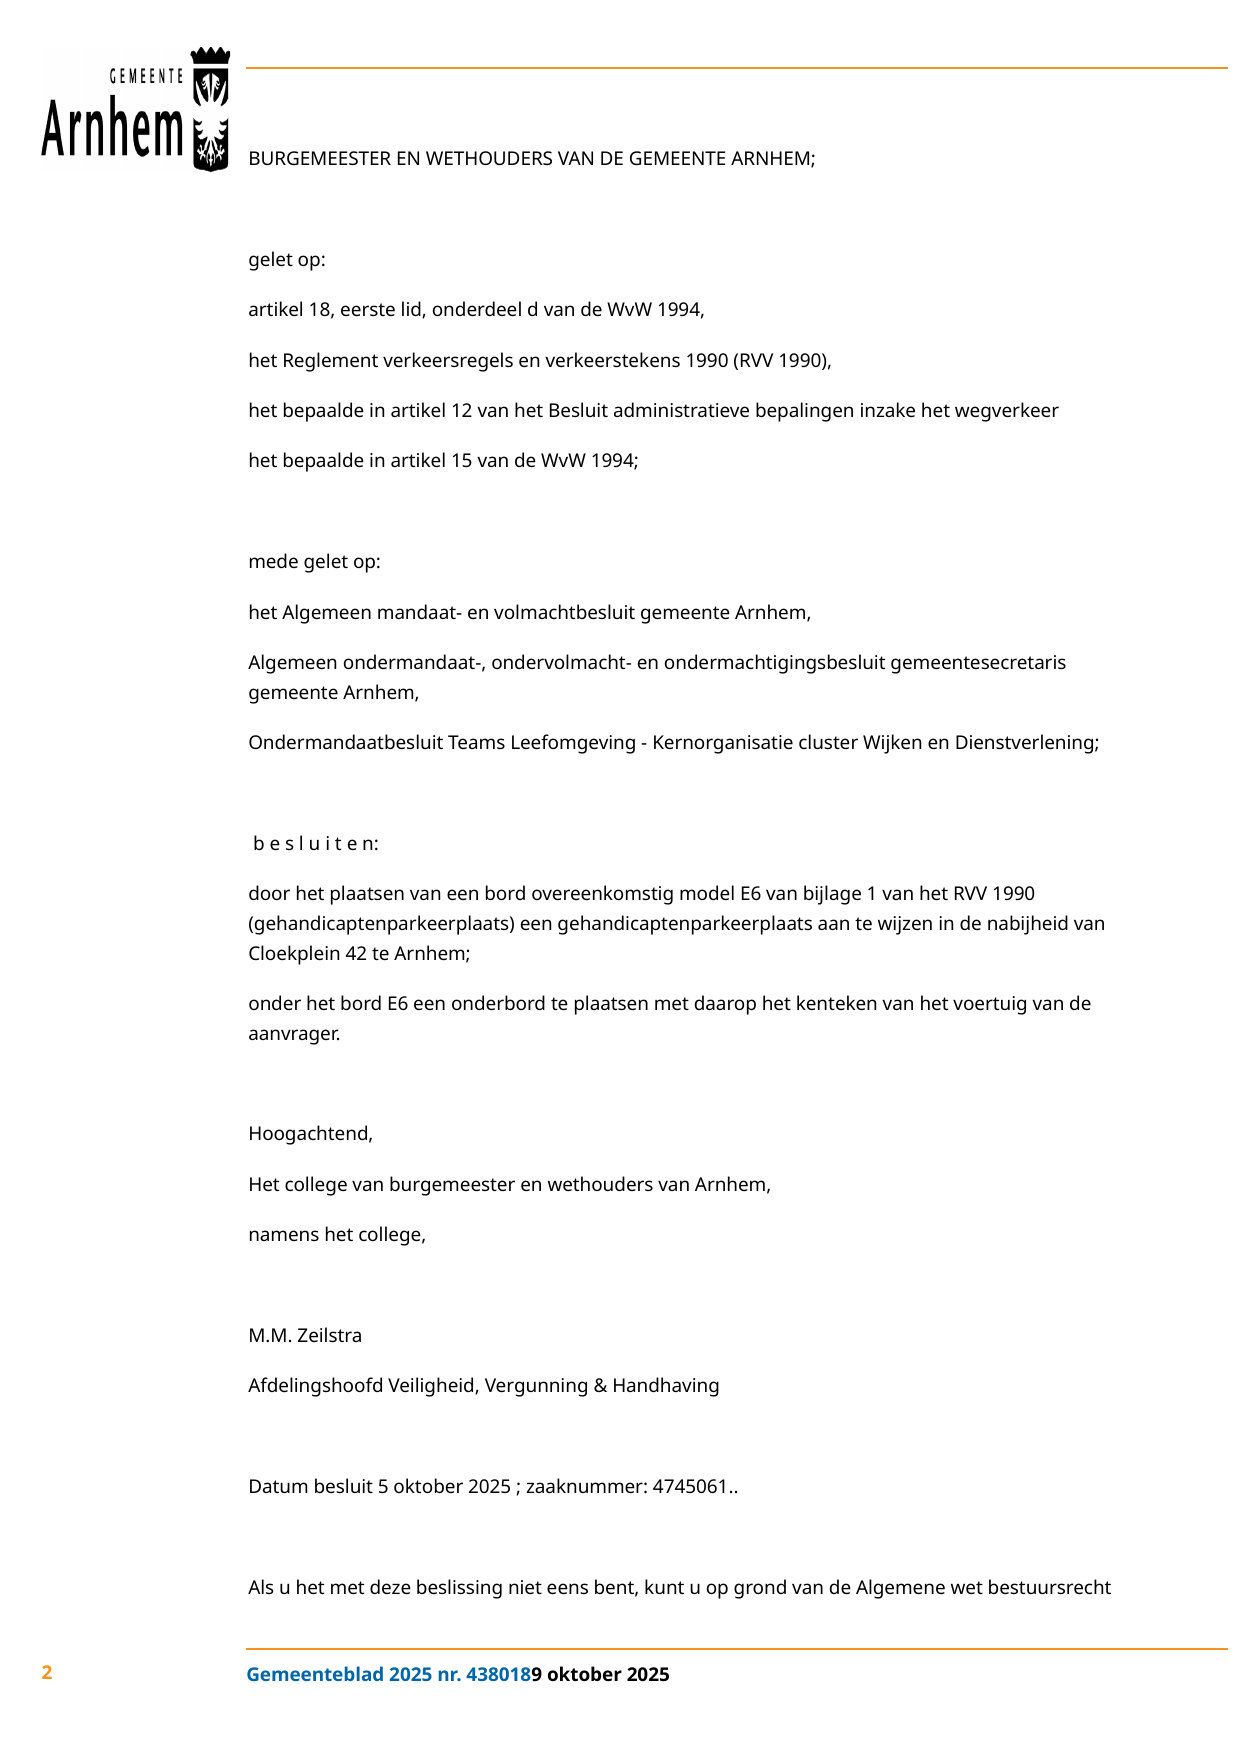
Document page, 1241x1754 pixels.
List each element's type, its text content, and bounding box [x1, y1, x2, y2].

text namens het college, [248, 1221, 1152, 1247]
text het Reglement verkeersregels en verkeerstekens 1990 (RVV 1990), [248, 347, 1152, 373]
text Ondermandaatbesluit Teams Leefomgeving - Kernorganisatie cluster Wijken en Dienstverlening; [248, 729, 1152, 755]
text Afdelingshoofd Veiligheid, Vergunning & Handhaving [248, 1373, 1152, 1398]
text M.M. Zeilstra [248, 1322, 1152, 1348]
text gelet op: [248, 246, 1152, 272]
text onder het bord E6 een onderbord te plaatsen met daarop het kenteken van het voertuig van de aanvrager. [248, 990, 1152, 1046]
text mede gelet op: [248, 548, 1152, 574]
text Algemeen ondermandaat-, ondervolmacht- en ondermachtigingsbesluit gemeentesecretaris gemeente Arnhem, [248, 649, 1152, 705]
text het bepaalde in artikel 12 van het Besluit administratieve bepalingen inzake het wegverkeer [248, 397, 1152, 423]
picture [41, 47, 231, 172]
text door het plaatsen van een bord overeenkomstig model E6 van bijlage 1 van het RVV 1990 (gehandicaptenparkeerplaats) een gehandicaptenparkeerplaats aan te wijzen in de nabijheid van Cloekplein 42 te Arnhem; [248, 881, 1152, 966]
text het bepaalde in artikel 15 van de WvW 1994; [248, 448, 1152, 473]
text b e s l u i t e n: [248, 830, 1152, 856]
text Hoogachtend, [248, 1121, 1152, 1146]
text Datum besluit 5 oktober 2025 ; zaaknummer: 4745061.. [248, 1473, 1152, 1499]
text Als u het met deze beslissing niet eens bent, kunt u op grond van de Algemene wet bestuursrecht [248, 1574, 1152, 1600]
text BURGEMEESTER EN WETHOUDERS VAN DE GEMEENTE ARNHEM; [248, 145, 1152, 171]
text artikel 18, eerste lid, onderdeel d van de WvW 1994, [248, 296, 1152, 322]
text het Algemeen mandaat- en volmachtbesluit gemeente Arnhem, [248, 599, 1152, 625]
text Het college van burgemeester en wethouders van Arnhem, [248, 1171, 1152, 1197]
